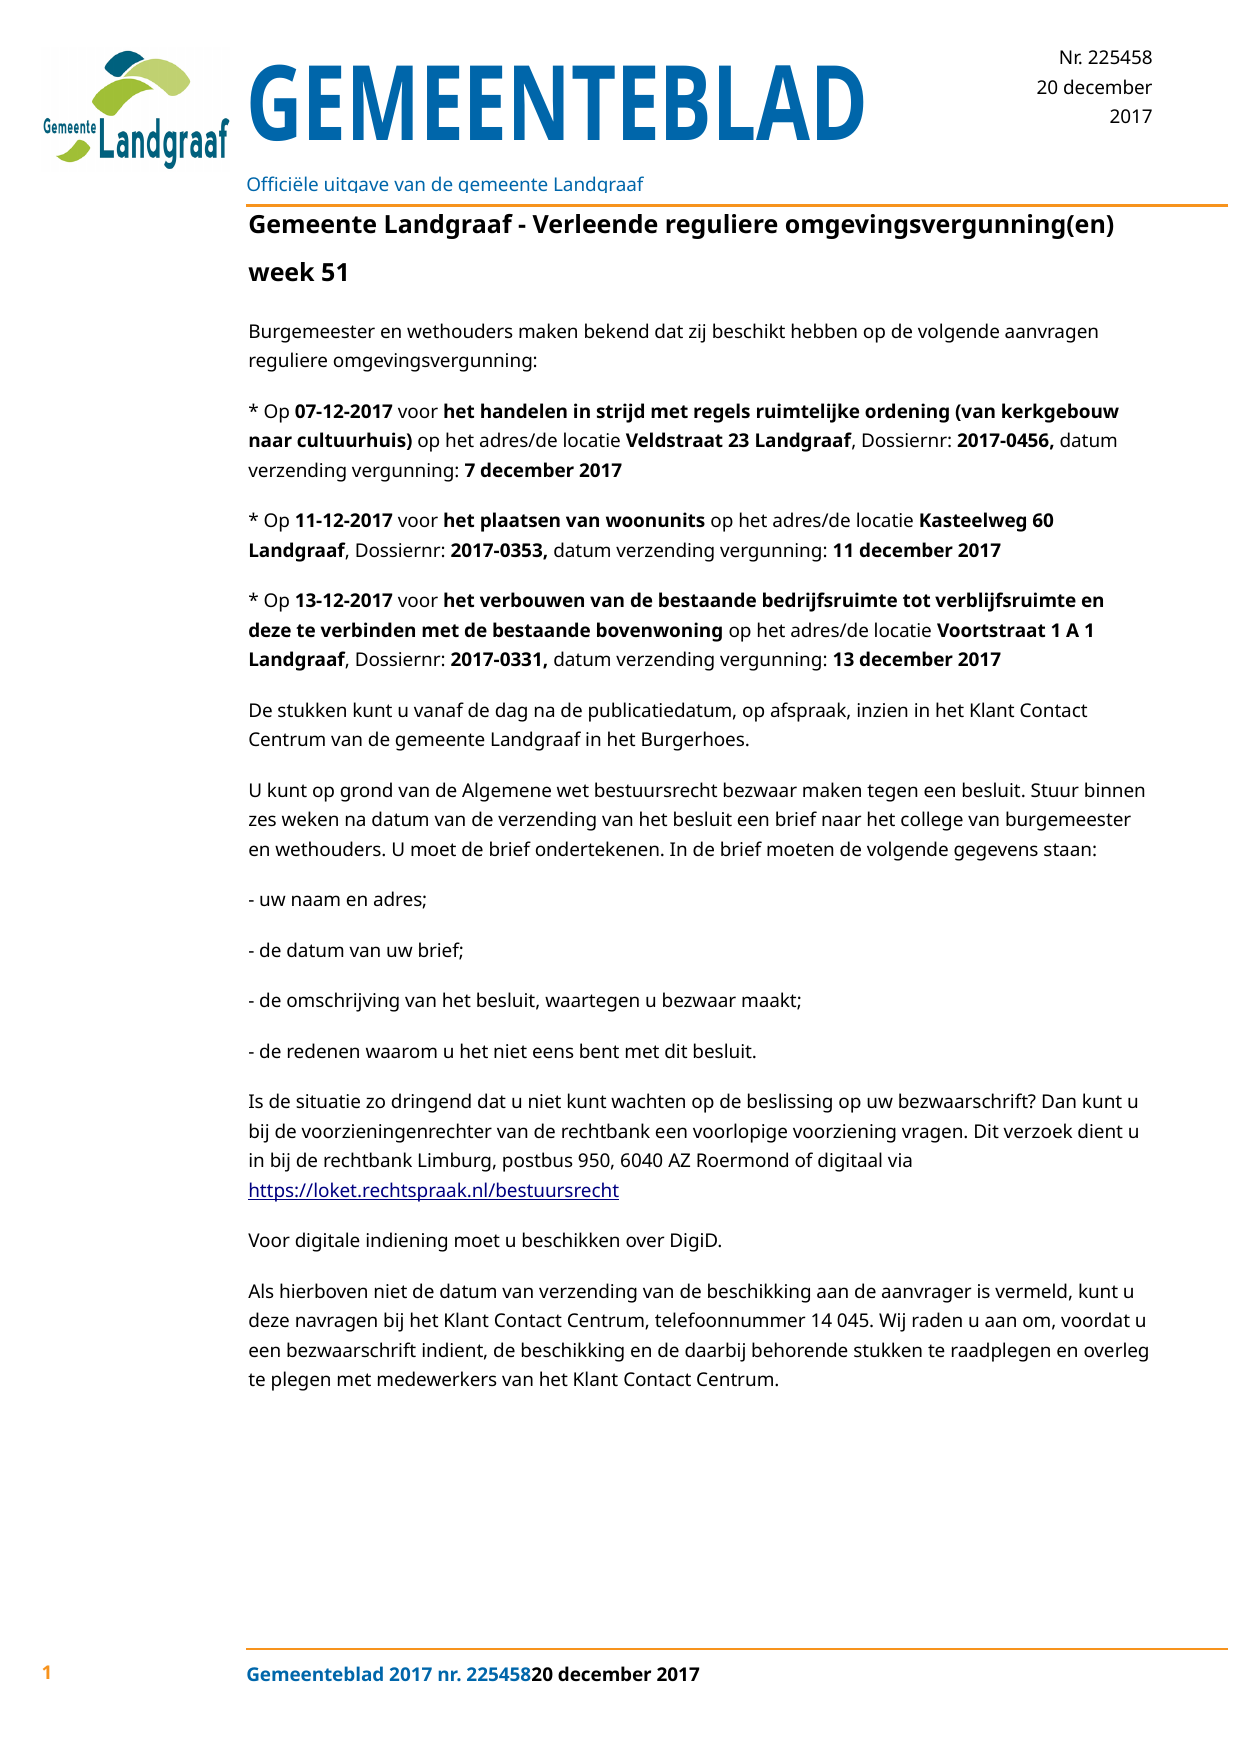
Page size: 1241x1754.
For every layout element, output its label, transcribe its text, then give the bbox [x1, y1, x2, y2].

text * Op 07-12-2017 voor het handelen in strijd met regels ruimtelijke ordening (van kerkgebouw naar cultuurhuis) op het adres/de locatie Veldstraat 23 Landgraaf, Dossiernr: 2017-0456, datum verzending vergunning: 7 december 2017 [248, 398, 1152, 483]
text Burgemeester en wethouders maken bekend dat zij beschikt hebben op de volgende aanvragen reguliere omgevingsvergunning: [248, 318, 1152, 373]
text De stukken kunt u vanaf de dag na de publicatiedatum, op afspraak, inzien in het Klant Contact Centrum van de gemeente Landgraaf in het Burgerhoes. [248, 697, 1152, 752]
text * Op 13-12-2017 voor het verbouwen van de bestaande bedrijfsruimte tot verblijfsruimte en deze te verbinden met de bestaande bovenwoning op het adres/de locatie Voortstraat 1 A 1 Landgraaf, Dossiernr: 2017-0331, datum verzending vergunning: 13 december 2017 [248, 587, 1152, 672]
text * Op 11-12-2017 voor het plaatsen van woonunits op het adres/de locatie Kasteelweg 60 Landgraaf, Dossiernr: 2017-0353, datum verzending vergunning: 11 december 2017 [248, 507, 1152, 563]
text - uw naam en adres; [248, 887, 1152, 912]
text - de datum van uw brief; [248, 937, 1152, 963]
text Voor digitale indiening moet u beschikken over DigiD. [248, 1227, 1152, 1253]
picture [41, 47, 231, 172]
text - de omschrijving van het besluit, waartegen u bezwaar maakt; [248, 987, 1152, 1013]
text Gemeente Landgraaf - Verleende reguliere omgevingsvergunning(en) week 51 [248, 207, 1152, 288]
text Is de situatie zo dringend dat u niet kunt wachten op de beslissing op uw bezwaarschrift? Dan kunt u bij de voorzieningenrechter van de rechtbank een voorlopige voorziening vragen. Dit verzoek dient u in bij de rechtbank Limburg, postbus 950, 6040 AZ Roermond of digitaal via https://loket.rechtspraak.nl/bestuursrecht [248, 1088, 1152, 1203]
text - de redenen waarom u het niet eens bent met dit besluit. [248, 1038, 1152, 1064]
text U kunt op grond van de Algemene wet bestuursrecht bezwaar maken tegen een besluit. Stuur binnen zes weken na datum van de verzending van het besluit een brief naar het college van burgemeester en wethouders. U moet de brief ondertekenen. In de brief moeten de volgende gegevens staan: [248, 777, 1152, 862]
text Als hierboven niet de datum van verzending van de beschikking aan de aanvrager is vermeld, kunt u deze navragen bij het Klant Contact Centrum, telefoonnummer 14 045. Wij raden u aan om, voordat u een bezwaarschrift indient, de beschikking en de daarbij behorende stukken te raadplegen en overleg te plegen met medewerkers van het Klant Contact Centrum. [248, 1278, 1152, 1392]
